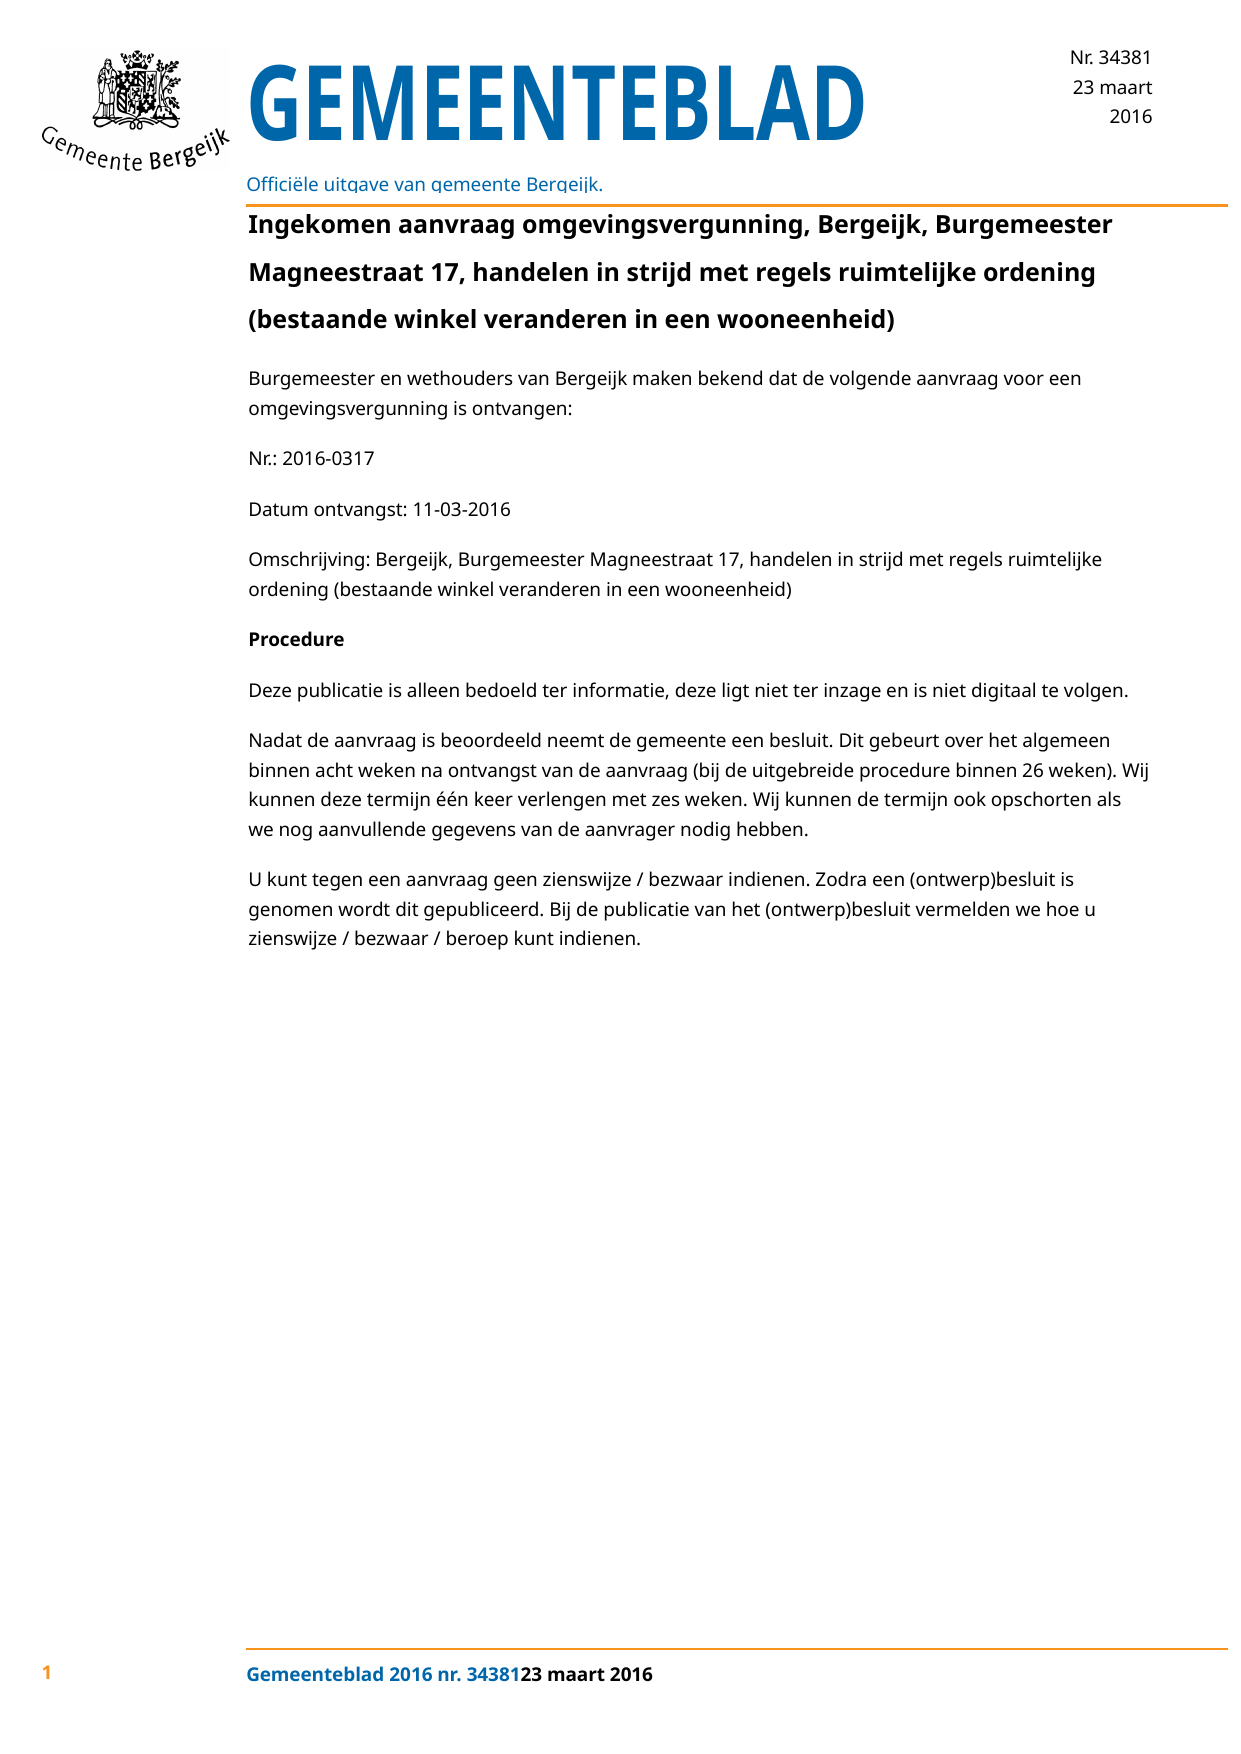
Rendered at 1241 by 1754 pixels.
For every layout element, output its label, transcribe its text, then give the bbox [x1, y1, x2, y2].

text Ingekomen aanvraag omgevingsvergunning, Bergeijk, Burgemeester Magneestraat 17, handelen in strijd met regels ruimtelijke ordening (bestaande winkel veranderen in een wooneenheid) [248, 207, 1152, 336]
text Deze publicatie is alleen bedoeld ter informatie, deze ligt niet ter inzage en is niet digitaal te volgen. [248, 677, 1152, 702]
text Burgemeester en wethouders van Bergeijk maken bekend dat de volgende aanvraag voor een omgevingsvergunning is ontvangen: [248, 366, 1152, 421]
picture [41, 47, 231, 172]
text Datum ontvangst: 11-03-2016 [248, 496, 1152, 522]
text Nadat de aanvraag is beoordeeld neemt de gemeente een besluit. Dit gebeurt over het algemeen binnen acht weken na ontvangst van de aanvraag (bij de uitgebreide procedure binnen 26 weken). Wij kunnen deze termijn één keer verlengen met zes weken. Wij kunnen de termijn ook opschorten als we nog aanvullende gegevens van de aanvrager nodig hebben. [248, 727, 1152, 842]
text Procedure [248, 626, 1152, 652]
text Omschrijving: Bergeijk, Burgemeester Magneestraat 17, handelen in strijd met regels ruimtelijke ordening (bestaande winkel veranderen in een wooneenheid) [248, 546, 1152, 602]
text Nr.: 2016-0317 [248, 446, 1152, 471]
text U kunt tegen een aanvraag geen zienswijze / bezwaar indienen. Zodra een (ontwerp)besluit is genomen wordt dit gepubliceerd. Bij de publicatie van het (ontwerp)besluit vermelden we hoe u zienswijze / bezwaar / beroep kunt indienen. [248, 866, 1152, 951]
